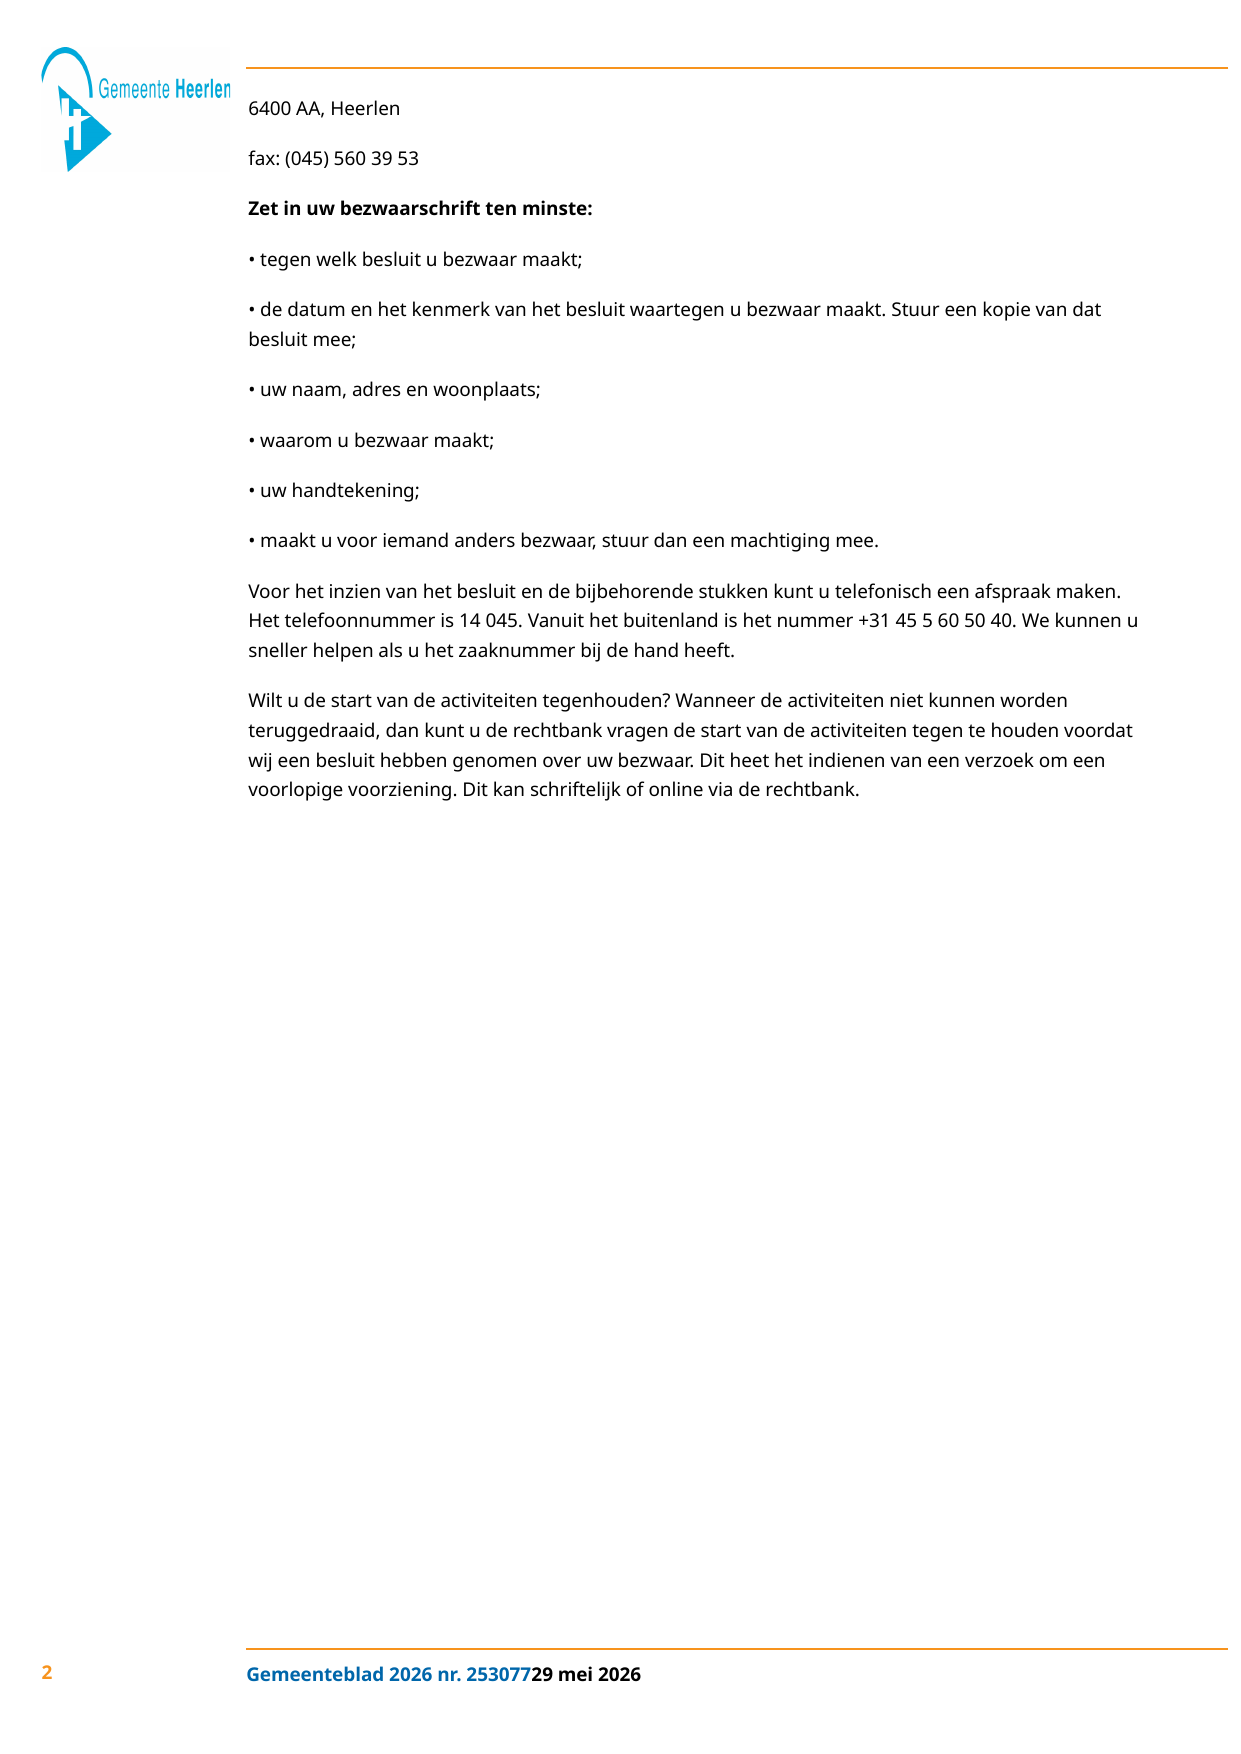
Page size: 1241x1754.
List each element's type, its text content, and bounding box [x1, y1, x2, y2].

text Voor het inzien van het besluit en de bijbehorende stukken kunt u telefonisch een afspraak maken. Het telefoonnummer is 14 045. Vanuit het buitenland is het nummer +31 45 5 60 50 40. We kunnen u sneller helpen als u het zaaknummer bij de hand heeft. [248, 578, 1152, 663]
text • uw naam, adres en woonplaats; [248, 376, 1152, 402]
picture [41, 47, 231, 172]
text Zet in uw bezwaarschrift ten minste: [248, 196, 1152, 221]
text • uw handtekening; [248, 477, 1152, 503]
text • waarom u bezwaar maakt; [248, 427, 1152, 453]
text • maakt u voor iemand anders bezwaar, stuur dan een machtiging mee. [248, 528, 1152, 553]
text • tegen welk besluit u bezwaar maakt; [248, 246, 1152, 272]
text fax: (045) 560 39 53 [248, 145, 1152, 171]
picture [41, 47, 59, 70]
text 6400 AA, Heerlen [248, 95, 1152, 121]
text Wilt u de start van de activiteiten tegenhouden? Wanneer de activiteiten niet kunnen worden teruggedraaid, dan kunt u de rechtbank vragen de start van de activiteiten tegen te houden voordat wij een besluit hebben genomen over uw bezwaar. Dit heet het indienen van een verzoek om een voorlopige voorziening. Dit kan schriftelijk of online via de rechtbank. [248, 688, 1152, 802]
text • de datum en het kenmerk van het besluit waartegen u bezwaar maakt. Stuur een kopie van dat besluit mee; [248, 296, 1152, 352]
